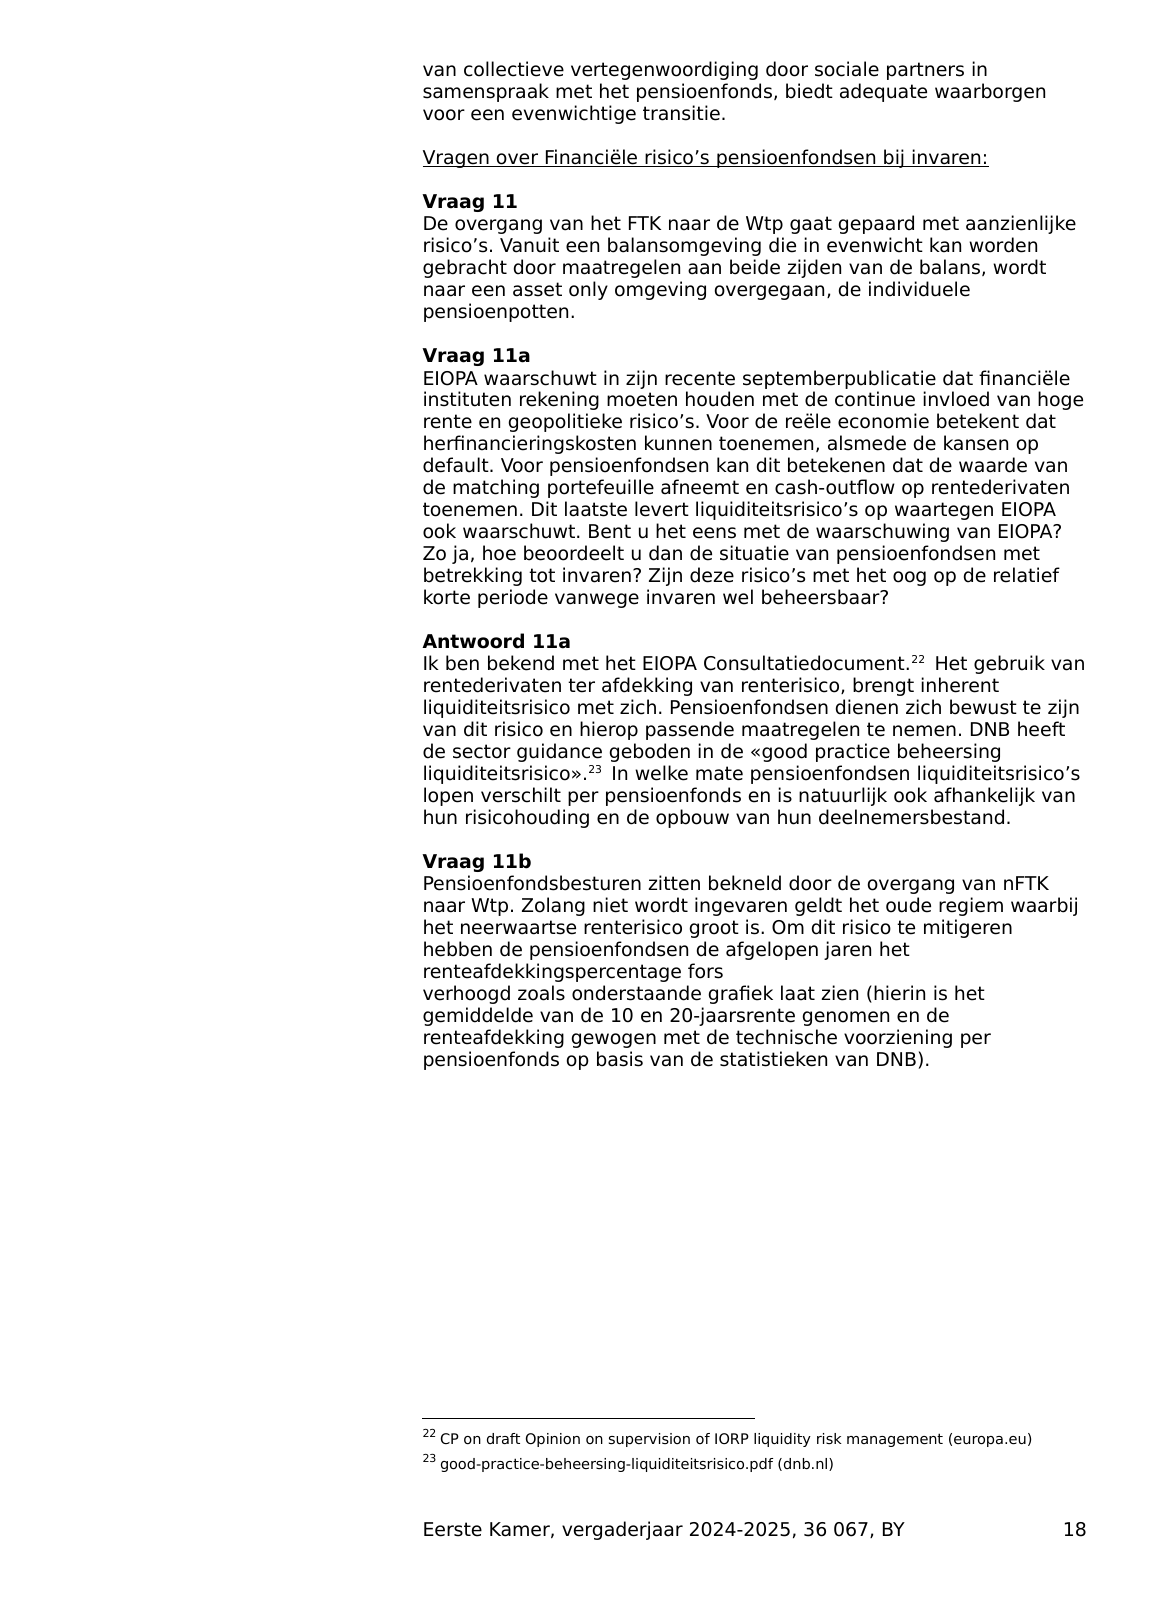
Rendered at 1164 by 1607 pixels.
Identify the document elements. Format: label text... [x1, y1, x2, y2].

text EIOPA waarschuwt in zijn recente septemberpublicatie dat financiële instituten rekening moeten houden met de continue invloed van hoge rente en geopolitieke risico’s. Voor de reële economie betekent dat herfinancieringskosten kunnen toenemen, alsmede de kansen op default. Voor pensioenfondsen kan dit betekenen dat de waarde van de matching portefeuille afneemt en cash-outflow op rentederivaten toenemen. Dit laatste levert liquiditeitsrisico’s op waartegen EIOPA ook waarschuwt. Bent u het eens met de waarschuwing van EIOPA? Zo ja, hoe beoordeelt u dan de situatie van pensioenfondsen met betrekking tot invaren? Zijn deze risico’s met het oog op de relatief korte periode vanwege invaren wel beheersbaar? [422, 367, 1087, 609]
text Vraag 11a [422, 345, 1087, 367]
text CP on draft Opinion on supervision of IORP liquidity risk management (europa.eu) [422, 1427, 1087, 1449]
text De overgang van het FTK naar de Wtp gaat gepaard met aanzienlijke risico’s. Vanuit een balansomgeving die in evenwicht kan worden gebracht door maatregelen aan beide zijden van de balans, wordt naar een asset only omgeving overgegaan, de individuele pensioenpotten. [422, 213, 1087, 323]
text Ik ben bekend met het EIOPA Consultatiedocument. Het gebruik van rentederivaten ter afdekking van renterisico, brengt inherent liquiditeitsrisico met zich. Pensioenfondsen dienen zich bewust te zijn van dit risico en hierop passende maatregelen te nemen. DNB heeft de sector guidance geboden in de «good practice beheersing liquiditeitsrisico». In welke mate pensioenfondsen liquiditeitsrisico’s lopen verschilt per pensioenfonds en is natuurlijk ook afhankelijk van hun risicohouding en de opbouw van hun deelnemersbestand. [422, 653, 1087, 829]
text Vraag 11 [422, 191, 1087, 213]
text verhoogd zoals onderstaande grafiek laat zien (hierin is het gemiddelde van de 10 en 20-jaarsrente genomen en de renteafdekking gewogen met de technische voorziening per pensioenfonds op basis van de statistieken van DNB). [422, 983, 1087, 1071]
text good-practice-beheersing-liquiditeitsrisico.pdf (dnb.nl) [422, 1452, 1087, 1474]
text van collectieve vertegenwoordiging door sociale partners in samenspraak met het pensioenfonds, biedt adequate waarborgen voor een evenwichtige transitie. [422, 59, 1087, 125]
text Antwoord 11a [422, 631, 1087, 653]
subtitle Vragen over Financiële risico’s pensioenfondsen bij invaren: [422, 147, 1087, 169]
text Vraag 11b [422, 851, 1087, 873]
text Pensioenfondsbesturen zitten bekneld door de overgang van nFTK naar Wtp. Zolang niet wordt ingevaren geldt het oude regiem waarbij het neerwaartse renterisico groot is. Om dit risico te mitigeren hebben de pensioenfondsen de afgelopen jaren het renteafdekkingspercentage fors [422, 873, 1087, 983]
